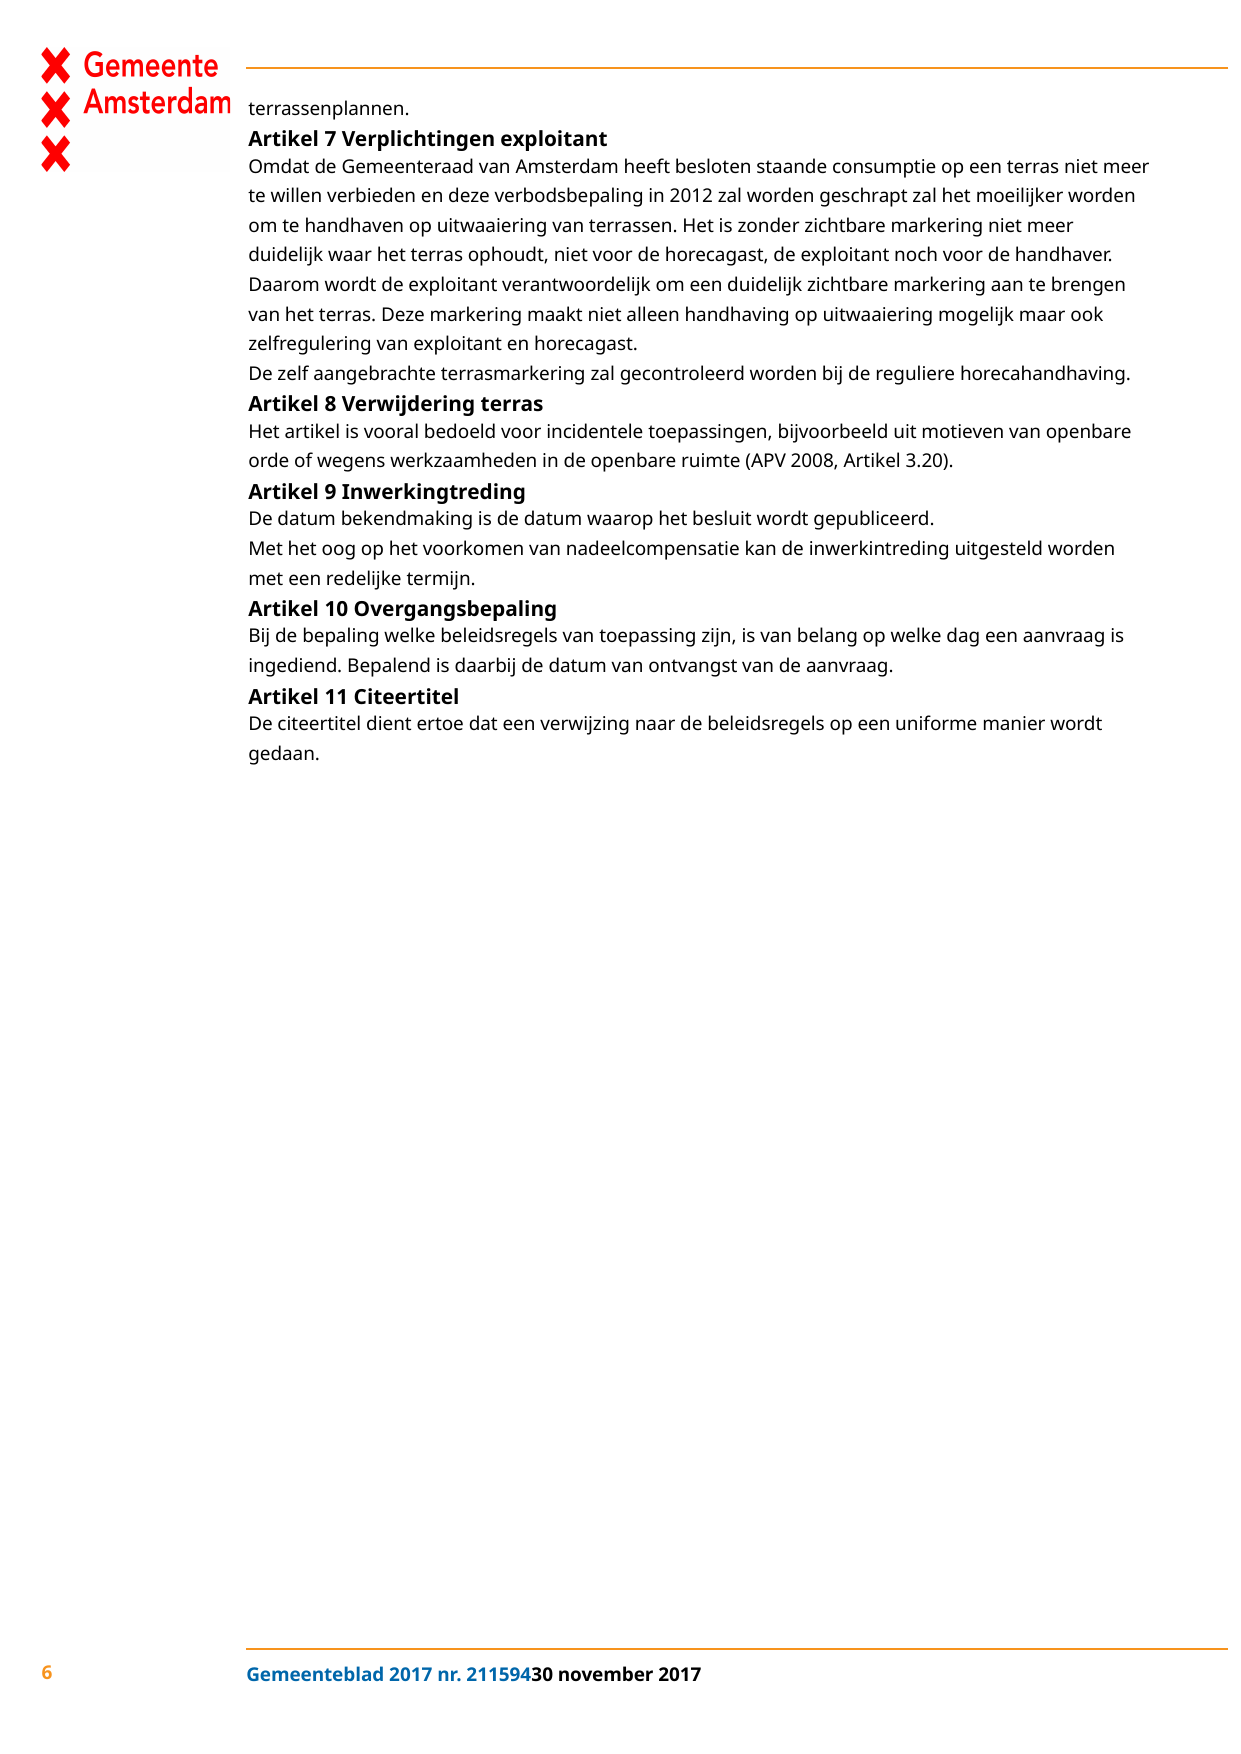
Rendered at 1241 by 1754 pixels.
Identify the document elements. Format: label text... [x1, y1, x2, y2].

text terrassenplannen. [248, 95, 1152, 121]
picture [41, 47, 231, 172]
text Artikel 8 Verwijdering terras [248, 389, 1152, 418]
text De zelf aangebrachte terrasmarkering zal gecontroleerd worden bij de reguliere horecahandhaving. [248, 360, 1152, 386]
text Artikel 10 Overgangsbepaling [248, 594, 1152, 623]
text Omdat de Gemeenteraad van Amsterdam heeft besloten staande consumptie op een terras niet meer te willen verbieden en deze verbodsbepaling in 2012 zal worden geschrapt zal het moeilijker worden om te handhaven op uitwaaiering van terrassen. Het is zonder zichtbare markering niet meer duidelijk waar het terras ophoudt, niet voor de horecagast, de exploitant noch voor de handhaver. Daarom wordt de exploitant verantwoordelijk om een duidelijk zichtbare markering aan te brengen van het terras. Deze markering maakt niet alleen handhaving op uitwaaiering mogelijk maar ook zelfregulering van exploitant en horecagast. [248, 153, 1152, 356]
text Met het oog op het voorkomen van nadeelcompensatie kan de inwerkintreding uitgesteld worden met een redelijke termijn. [248, 535, 1152, 590]
text Het artikel is vooral bedoeld voor incidentele toepassingen, bijvoorbeeld uit motieven van openbare orde of wegens werkzaamheden in de openbare ruimte (APV 2008, Artikel 3.20). [248, 418, 1152, 473]
text Artikel 9 Inwerkingtreding [248, 477, 1152, 506]
text Artikel 11 Citeertitel [248, 682, 1152, 710]
text Artikel 7 Verplichtingen exploitant [248, 124, 1152, 153]
text Bij de bepaling welke beleidsregels van toepassing zijn, is van belang op welke dag een aanvraag is ingediend. Bepalend is daarbij de datum van ontvangst van de aanvraag. [248, 623, 1152, 678]
text De citeertitel dient ertoe dat een verwijzing naar de beleidsregels op een uniforme manier wordt gedaan. [248, 710, 1152, 766]
text De datum bekendmaking is de datum waarop het besluit wordt gepubliceerd. [248, 506, 1152, 531]
